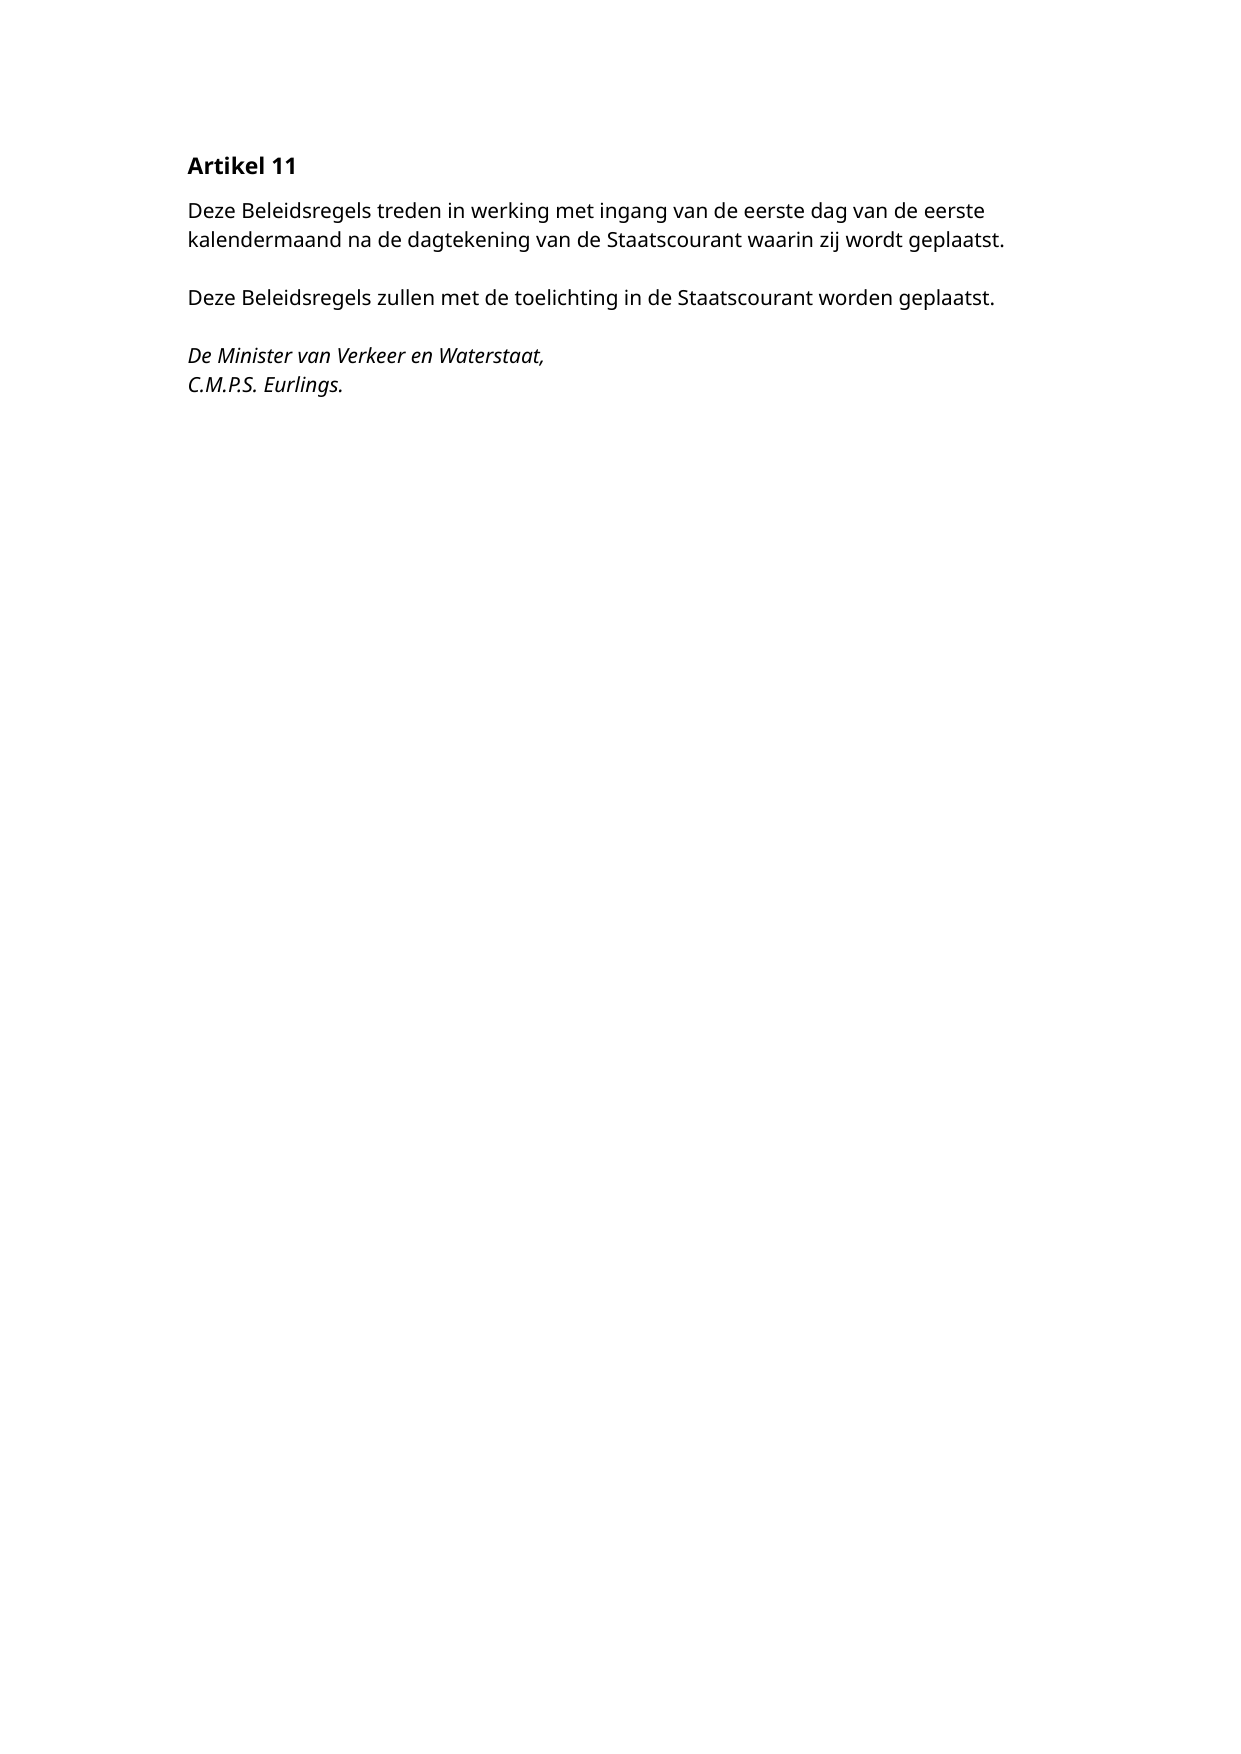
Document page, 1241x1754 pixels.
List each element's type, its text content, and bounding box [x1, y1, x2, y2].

text De Minister van Verkeer en Waterstaat, [187, 342, 1053, 370]
text Deze Beleidsregels zullen met de toelichting in de Staatscourant worden geplaatst. [187, 283, 1053, 312]
text Deze Beleidsregels treden in werking met ingang van de eerste dag van de eerste kalendermaand na de dagtekening van de Staatscourant waarin zij wordt geplaatst. [187, 196, 1053, 253]
text C.M.P.S. Eurlings. [187, 370, 1053, 398]
subtitle Artikel 11 [187, 150, 1053, 181]
